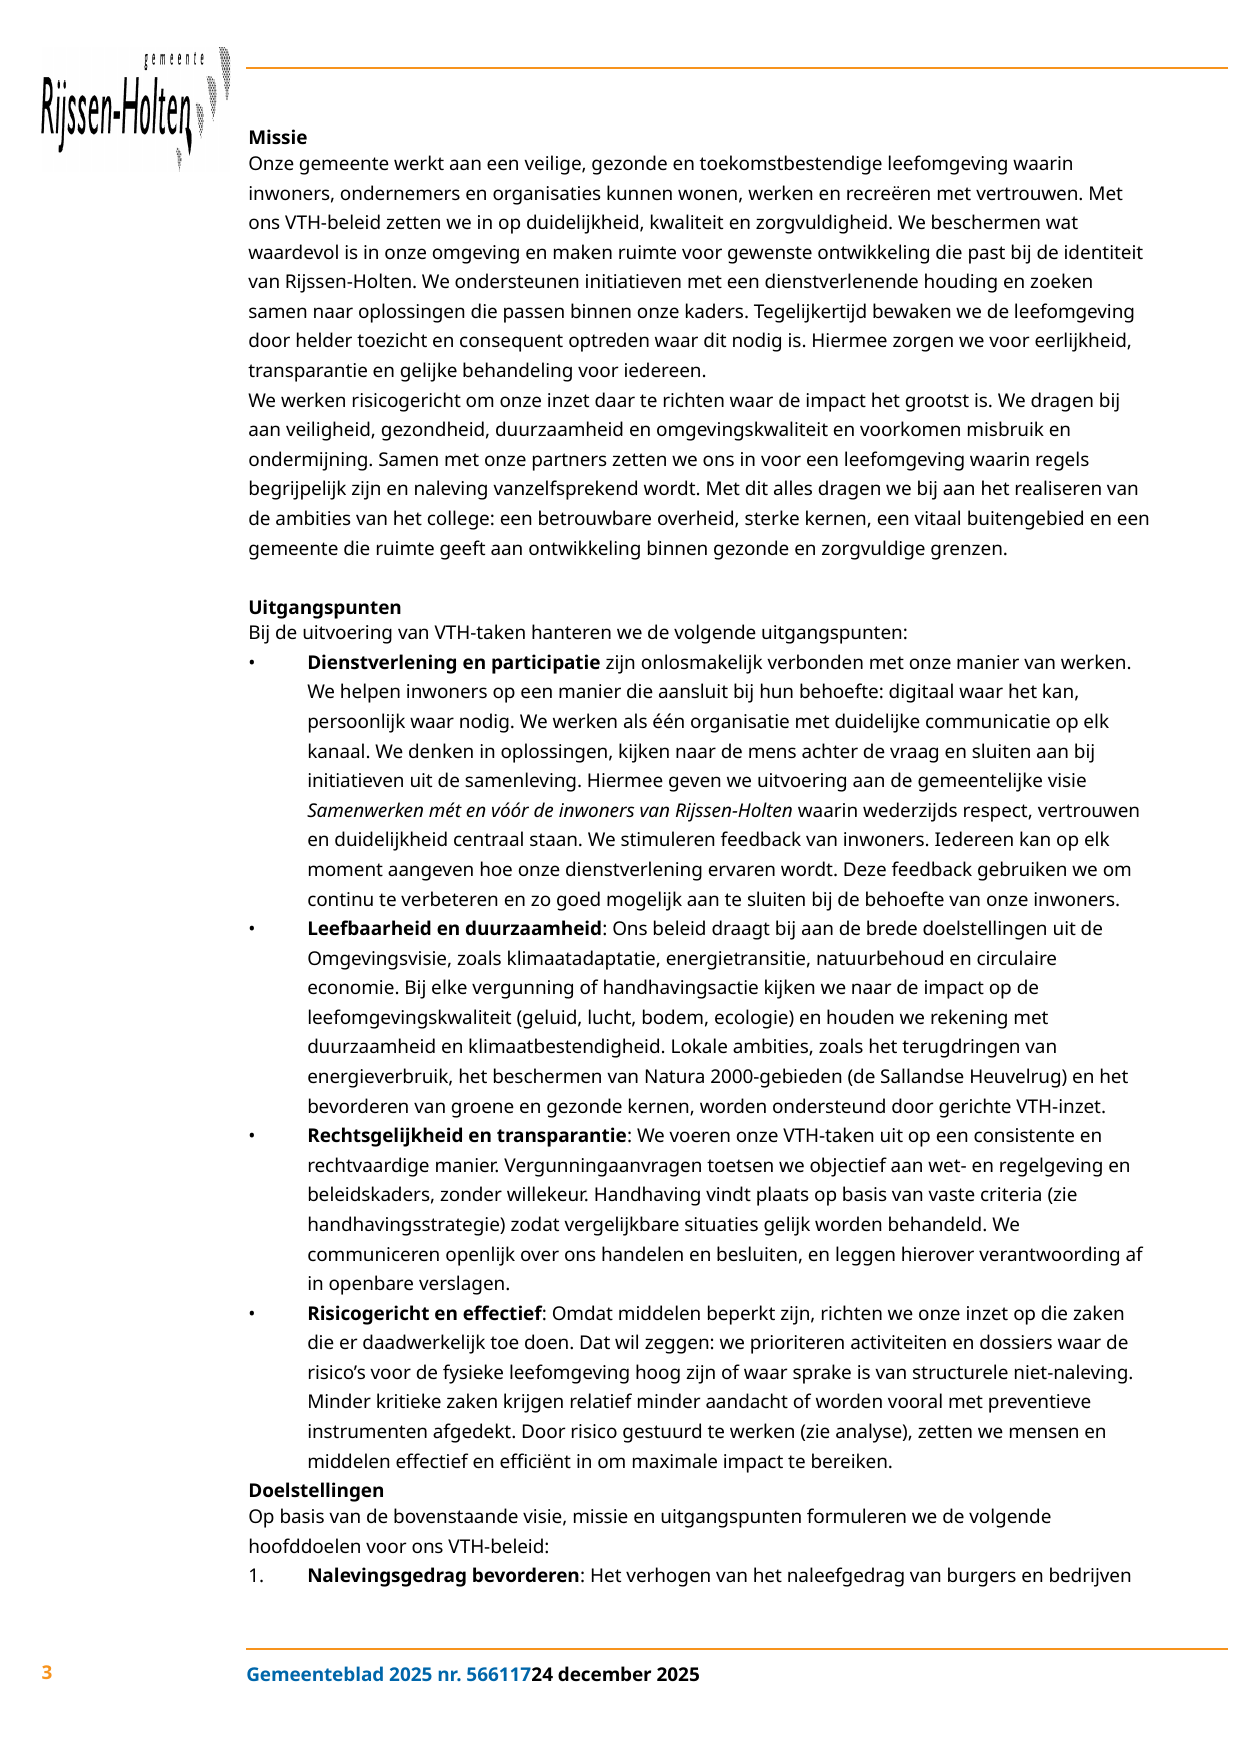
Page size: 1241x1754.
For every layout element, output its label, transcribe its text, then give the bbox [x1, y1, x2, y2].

text Bij de uitvoering van VTH-taken hanteren we de volgende uitgangspunten: [248, 619, 1152, 645]
picture [41, 47, 231, 172]
list Rechtsgelijkheid en transparantie: We voeren onze VTH-taken uit op een consistente en rechtvaardige manier. Vergunningaanvragen toetsen we objectief aan wet- en regelgeving en beleidskaders, zonder willekeur. Handhaving vindt plaats op basis van vaste criteria (zie handhavingsstrategie) zodat vergelijkbare situaties gelijk worden behandeld. We communiceren openlijk over ons handelen en besluiten, en leggen hierover verantwoording af in openbare verslagen. [248, 1122, 1152, 1296]
text We werken risicogericht om onze inzet daar te richten waar de impact het grootst is. We dragen bij aan veiligheid, gezondheid, duurzaamheid en omgevingskwaliteit en voorkomen misbruik en ondermijning. Samen met onze partners zetten we ons in voor een leefomgeving waarin regels begrijpelijk zijn en naleving vanzelfsprekend wordt. Met dit alles dragen we bij aan het realiseren van de ambities van het college: een betrouwbare overheid, sterke kernen, een vitaal buitengebied en een gemeente die ruimte geeft aan ontwikkeling binnen gezonde en zorgvuldige grenzen. [248, 387, 1152, 560]
text Onze gemeente werkt aan een veilige, gezonde en toekomstbestendige leefomgeving waarin inwoners, ondernemers en organisaties kunnen wonen, werken en recreëren met vertrouwen. Met ons VTH-beleid zetten we in op duidelijkheid, kwaliteit en zorgvuldigheid. We beschermen wat waardevol is in onze omgeving en maken ruimte voor gewenste ontwikkeling die past bij de identiteit van Rijssen-Holten. We ondersteunen initiatieven met een dienstverlenende houding en zoeken samen naar oplossingen die passen binnen onze kaders. Tegelijkertijd bewaken we de leefomgeving door helder toezicht en consequent optreden waar dit nodig is. Hiermee zorgen we voor eerlijkheid, transparantie en gelijke behandeling voor iedereen. [248, 150, 1152, 383]
text Op basis van de bovenstaande visie, missie en uitgangspunten formuleren we de volgende hoofddoelen voor ons VTH-beleid: [248, 1503, 1152, 1558]
list Leefbaarheid en duurzaamheid: Ons beleid draagt bij aan de brede doelstellingen uit de Omgevingsvisie, zoals klimaatadaptatie, energietransitie, natuurbehoud en circulaire economie. Bij elke vergunning of handhavingsactie kijken we naar de impact op de leefomgevingskwaliteit (geluid, lucht, bodem, ecologie) en houden we rekening met duurzaamheid en klimaatbestendigheid. Lokale ambities, zoals het terugdringen van energieverbruik, het beschermen van Natura 2000-gebieden (de Sallandse Heuvelrug) en het bevorderen van groene en gezonde kernen, worden ondersteund door gerichte VTH-inzet. [248, 915, 1152, 1119]
list Risicogericht en effectief: Omdat middelen beperkt zijn, richten we onze inzet op die zaken die er daadwerkelijk toe doen. Dat wil zeggen: we prioriteren activiteiten en dossiers waar de risico’s voor de fysieke leefomgeving hoog zijn of waar sprake is van structurele niet-naleving. Minder kritieke zaken krijgen relatief minder aandacht of worden vooral met preventieve instrumenten afgedekt. Door risico gestuurd te werken (zie analyse), zetten we mensen en middelen effectief en efficiënt in om maximale impact te bereiken. [248, 1300, 1152, 1474]
list Nalevingsgedrag bevorderen: Het verhogen van het naleefgedrag van burgers en bedrijven [248, 1562, 1152, 1588]
list Dienstverlening en participatie zijn onlosmakelijk verbonden met onze manier van werken. We helpen inwoners op een manier die aansluit bij hun behoefte: digitaal waar het kan, persoonlijk waar nodig. We werken als één organisatie met duidelijke communicatie op elk kanaal. We denken in oplossingen, kijken naar de mens achter de vraag en sluiten aan bij initiatieven uit de samenleving. Hiermee geven we uitvoering aan de gemeentelijke visie Samenwerken mét en vóór de inwoners van Rijssen-Holten waarin wederzijds respect, vertrouwen en duidelijkheid centraal staan. We stimuleren feedback van inwoners. Iedereen kan op elk moment aangeven hoe onze dienstverlening ervaren wordt. Deze feedback gebruiken we om continu te verbeteren en zo goed mogelijk aan te sluiten bij de behoefte van onze inwoners. [248, 649, 1152, 912]
text Uitgangspunten [248, 594, 1152, 619]
text Missie [248, 124, 1152, 150]
text Doelstellingen [248, 1477, 1152, 1503]
